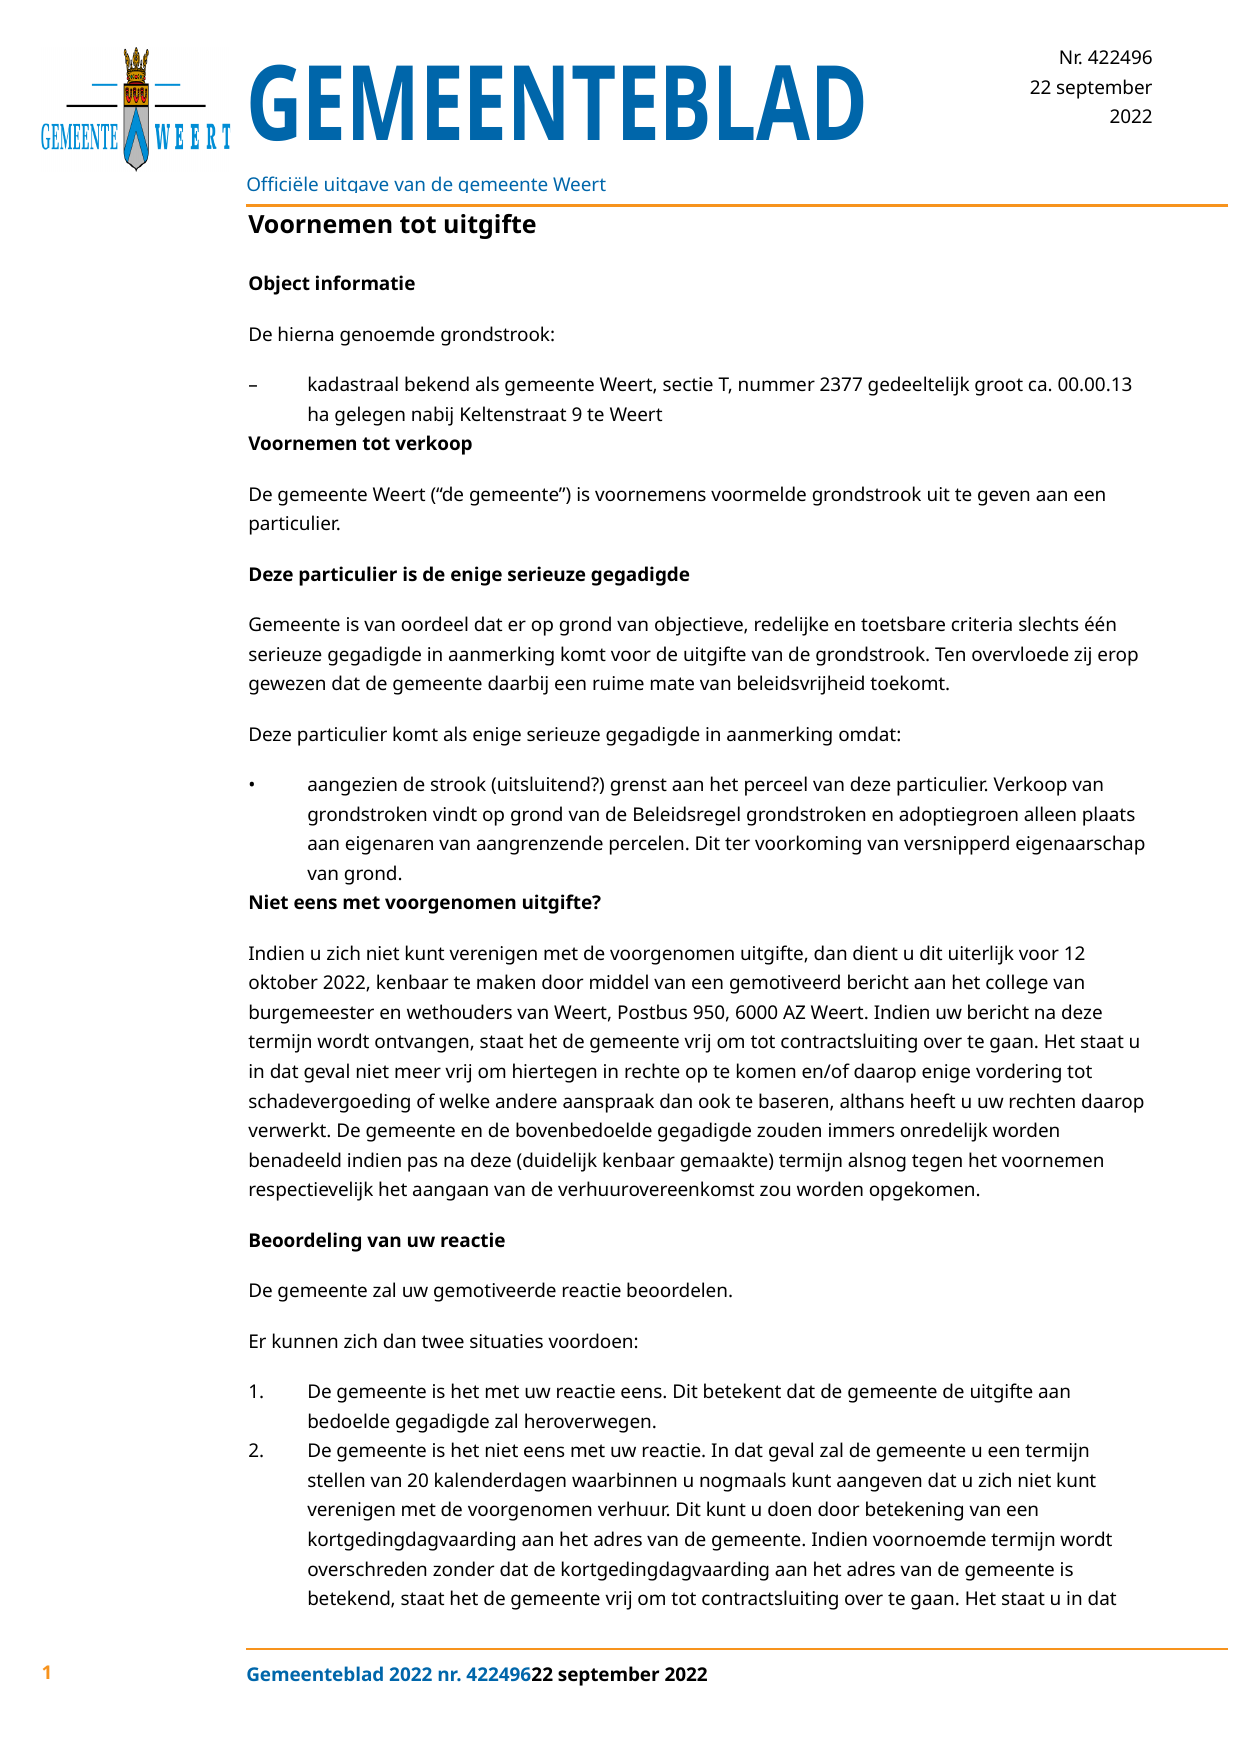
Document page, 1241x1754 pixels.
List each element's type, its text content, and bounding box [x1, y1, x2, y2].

list aangezien de strook (uitsluitend?) grenst aan het perceel van deze particulier. Verkoop van grondstroken vindt op grond van de Beleidsregel grondstroken en adoptiegroen alleen plaats aan eigenaren van aangrenzende percelen. Dit ter voorkoming van versnipperd eigenaarschap van grond. [248, 771, 1152, 886]
list De gemeente is het niet eens met uw reactie. In dat geval zal de gemeente u een termijn stellen van 20 kalenderdagen waarbinnen u nogmaals kunt aangeven dat u zich niet kunt verenigen met de voorgenomen verhuur. Dit kunt u doen door betekening van een kortgedingdagvaarding aan het adres van de gemeente. Indien voornoemde termijn wordt overschreden zonder dat de kortgedingdagvaarding aan het adres van de gemeente is betekend, staat het de gemeente vrij om tot contractsluiting over te gaan. Het staat u in dat [248, 1437, 1152, 1611]
text Er kunnen zich dan twee situaties voordoen: [248, 1328, 1152, 1353]
text Indien u zich niet kunt verenigen met de voorgenomen uitgifte, dan dient u dit uiterlijk voor 12 oktober 2022, kenbaar te maken door middel van een gemotiveerd bericht aan het college van burgemeester en wethouders van Weert, Postbus 950, 6000 AZ Weert. Indien uw bericht na deze termijn wordt ontvangen, staat het de gemeente vrij om tot contractsluiting over te gaan. Het staat u in dat geval niet meer vrij om hiertegen in rechte op te komen en/of daarop enige vordering tot schadevergoeding of welke andere aanspraak dan ook te baseren, althans heeft u uw rechten daarop verwerkt. De gemeente en de bovenbedoelde gegadigde zouden immers onredelijk worden benadeeld indien pas na deze (duidelijk kenbaar gemaakte) termijn alsnog tegen het voornemen respectievelijk het aangaan van de verhuurovereenkomst zou worden opgekomen. [248, 940, 1152, 1202]
text Deze particulier komt als enige serieuze gegadigde in aanmerking omdat: [248, 721, 1152, 746]
text Object informatie [248, 270, 1152, 296]
text Beoordeling van uw reactie [248, 1227, 1152, 1253]
list kadastraal bekend als gemeente Weert, sectie T, nummer 2377 gedeeltelijk groot ca. 00.00.13 ha gelegen nabij Keltenstraat 9 te Weert [248, 371, 1152, 426]
text De gemeente Weert (“de gemeente”) is voornemens voormelde grondstrook uit te geven aan een particulier. [248, 481, 1152, 536]
text Deze particulier is de enige serieuze gegadigde [248, 561, 1152, 586]
text De hierna genoemde grondstrook: [248, 321, 1152, 346]
list De gemeente is het met uw reactie eens. Dit betekent dat de gemeente de uitgifte aan bedoelde gegadigde zal heroverwegen. [248, 1378, 1152, 1433]
text Voornemen tot verkoop [248, 430, 1152, 456]
picture [41, 47, 231, 172]
text Gemeente is van oordeel dat er op grond van objectieve, redelijke en toetsbare criteria slechts één serieuze gegadigde in aanmerking komt voor de uitgifte van de grondstrook. Ten overvloede zij erop gewezen dat de gemeente daarbij een ruime mate van beleidsvrijheid toekomt. [248, 611, 1152, 696]
text Voornemen tot uitgifte [248, 207, 1152, 241]
text Niet eens met voorgenomen uitgifte? [248, 889, 1152, 915]
text De gemeente zal uw gemotiveerde reactie beoordelen. [248, 1277, 1152, 1303]
